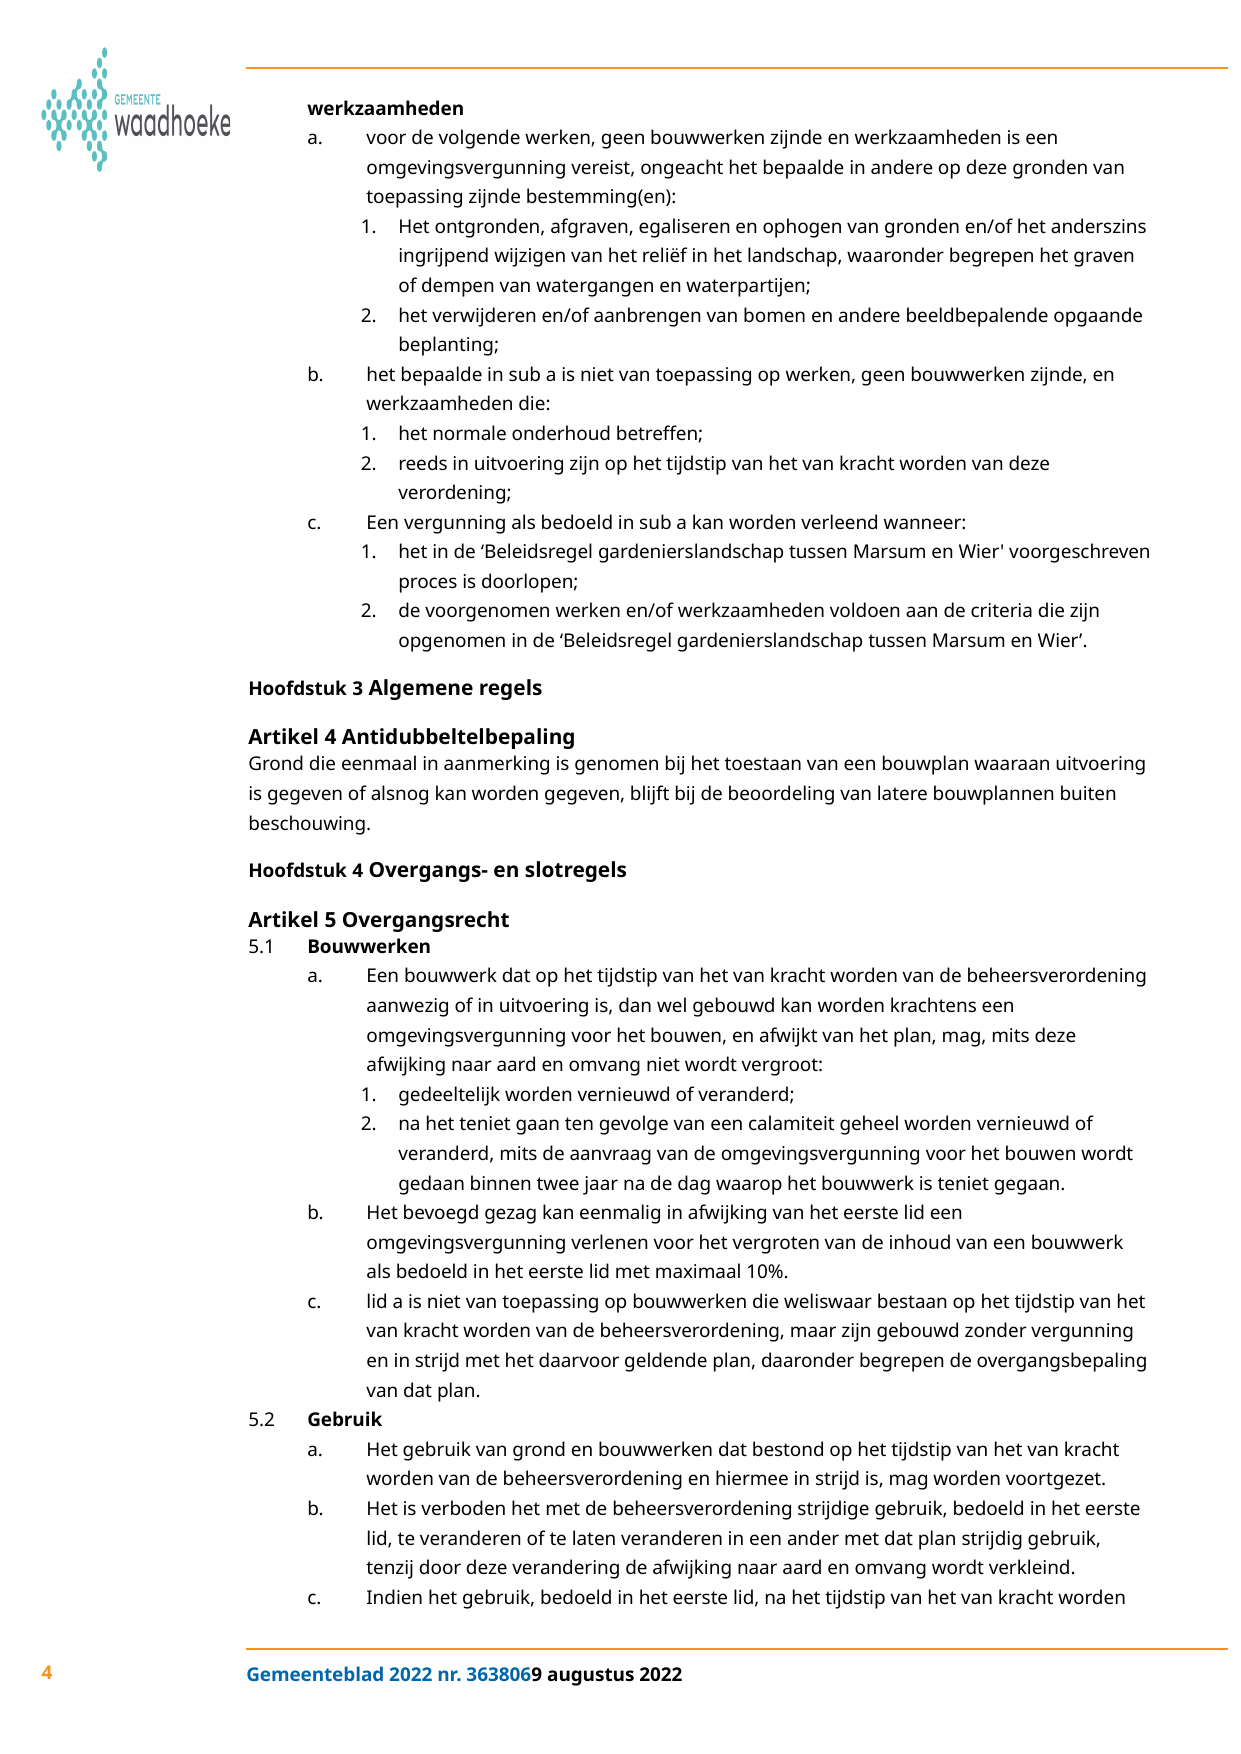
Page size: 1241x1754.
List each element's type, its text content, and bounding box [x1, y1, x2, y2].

list het verwijderen en/of aanbrengen van bomen en andere beeldbepalende opgaande beplanting; [361, 302, 1152, 357]
list Indien het gebruik, bedoeld in het eerste lid, na het tijdstip van het van kracht worden [307, 1584, 1152, 1610]
list Bouwwerken [248, 933, 1152, 959]
text Hoofdstuk 3 Algemene regels [248, 673, 1152, 701]
text Artikel 4 Antidubbeltelbepaling [248, 722, 1152, 751]
list Een bouwwerk dat op het tijdstip van het van kracht worden van de beheersverordening aanwezig of in uitvoering is, dan wel gebouwd kan worden krachtens een omgevingsvergunning voor het bouwen, en afwijkt van het plan, mag, mits deze afwijking naar aard en omvang niet wordt vergroot: [307, 963, 1152, 1077]
list het bepaalde in sub a is niet van toepassing op werken, geen bouwwerken zijnde, en werkzaamheden die: [307, 361, 1152, 416]
list reeds in uitvoering zijn op het tijdstip van het van kracht worden van deze verordening; [361, 450, 1152, 505]
text Artikel 5 Overgangsrecht [248, 905, 1152, 933]
picture [41, 47, 231, 172]
list het normale onderhoud betreffen; [361, 420, 1152, 446]
list Het bevoegd gezag kan eenmalig in afwijking van het eerste lid een omgevingsvergunning verlenen voor het vergroten van de inhoud van een bouwwerk als bedoeld in het eerste lid met maximaal 10%. [307, 1199, 1152, 1284]
list na het teniet gaan ten gevolge van een calamiteit geheel worden vernieuwd of veranderd, mits de aanvraag van de omgevingsvergunning voor het bouwen wordt gedaan binnen twee jaar na de dag waarop het bouwwerk is teniet gegaan. [361, 1111, 1152, 1196]
list lid a is niet van toepassing op bouwwerken die weliswaar bestaan op het tijdstip van het van kracht worden van de beheersverordening, maar zijn gebouwd zonder vergunning en in strijd met het daarvoor geldende plan, daaronder begrepen de overgangsbepaling van dat plan. [307, 1288, 1152, 1403]
text Grond die eenmaal in aanmerking is genomen bij het toestaan van een bouwplan waaraan uitvoering is gegeven of alsnog kan worden gegeven, blijft bij de beoordeling van latere bouwplannen buiten beschouwing. [248, 751, 1152, 836]
list Een vergunning als bedoeld in sub a kan worden verleend wanneer: [307, 509, 1152, 535]
list Het gebruik van grond en bouwwerken dat bestond op het tijdstip van het van kracht worden van de beheersverordening en hiermee in strijd is, mag worden voortgezet. [307, 1436, 1152, 1491]
list gedeeltelijk worden vernieuwd of veranderd; [361, 1081, 1152, 1107]
list voor de volgende werken, geen bouwwerken zijnde en werkzaamheden is een omgevingsvergunning vereist, ongeacht het bepaalde in andere op deze gronden van toepassing zijnde bestemming(en): [307, 124, 1152, 209]
list Het is verboden het met de beheersverordening strijdige gebruik, bedoeld in het eerste lid, te veranderen of te laten veranderen in een ander met dat plan strijdig gebruik, tenzij door deze verandering de afwijking naar aard en omvang wordt verkleind. [307, 1495, 1152, 1580]
list Het ontgronden, afgraven, egaliseren en ophogen van gronden en/of het anderszins ingrijpend wijzigen van het reliëf in het landschap, waaronder begrepen het graven of dempen van watergangen en waterpartijen; [361, 213, 1152, 298]
list de voorgenomen werken en/of werkzaamheden voldoen aan de criteria die zijn opgenomen in de ‘Beleidsregel gardenierslandschap tussen Marsum en Wier’. [361, 598, 1152, 653]
list werkzaamheden [248, 95, 1152, 121]
text Hoofdstuk 4 Overgangs- en slotregels [248, 855, 1152, 884]
list Gebruik [248, 1406, 1152, 1432]
list het in de ‘Beleidsregel gardenierslandschap tussen Marsum en Wier' voorgeschreven proces is doorlopen; [361, 538, 1152, 594]
